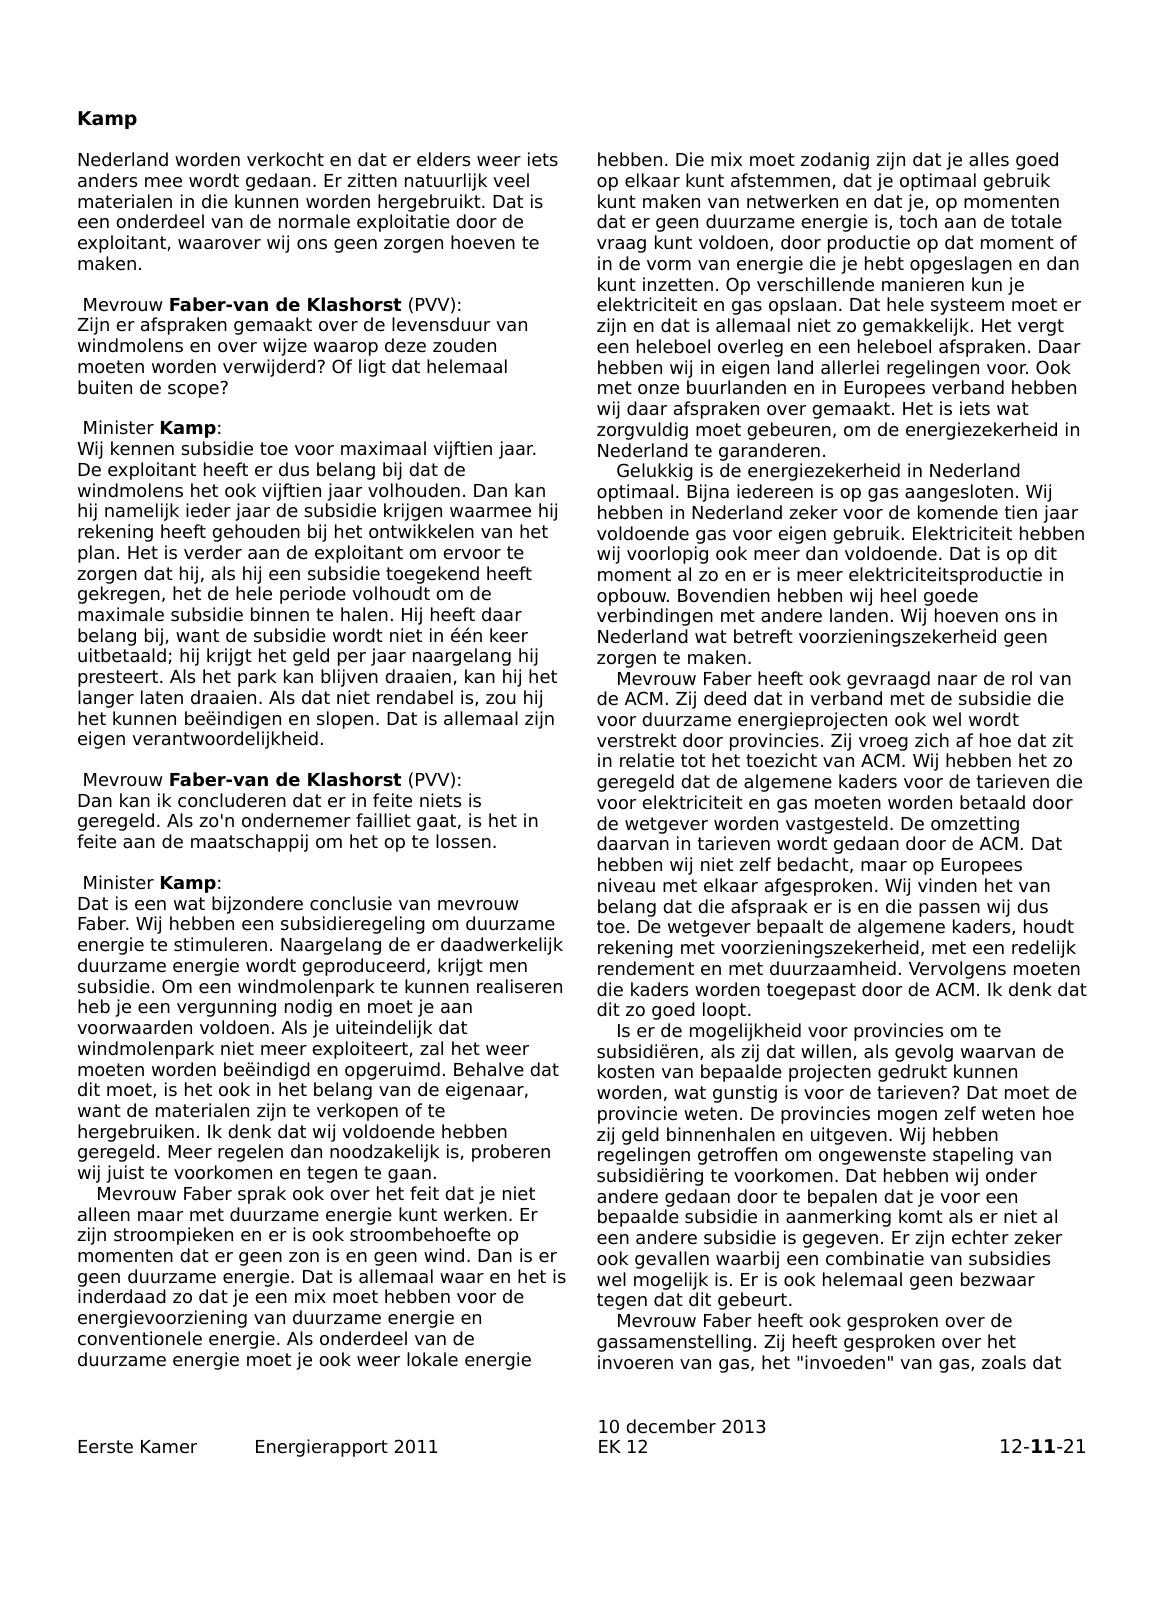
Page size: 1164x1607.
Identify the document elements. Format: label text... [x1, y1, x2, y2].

text Mevrouw Faber sprak ook over het feit dat je niet alleen maar met duurzame energie kunt werken. Er zijn stroompieken en er is ook stroombehoefte op momenten dat er geen zon is en geen wind. Dan is er geen duurzame energie. Dat is allemaal waar en het is inderdaad zo dat je een mix moet hebben voor de energievoorziening van duurzame energie en conventionele energie. Als onderdeel van de duurzame energie moet je ook weer lokale energie [77, 1184, 567, 1370]
text Mevrouw Faber-van de Klashorst (PVV): [77, 294, 567, 315]
text Dat is een wat bijzondere conclusie van mevrouw Faber. Wij hebben een subsidieregeling om duurzame energie te stimuleren. Naargelang de er daadwerkelijk duurzame energie wordt geproduceerd, krijgt men subsidie. Om een windmolenpark te kunnen realiseren heb je een vergunning nodig en moet je aan voorwaarden voldoen. Als je uiteindelijk dat windmolenpark niet meer exploiteert, zal het weer moeten worden beëindigd en opgeruimd. Behalve dat dit moet, is het ook in het belang van de eigenaar, want de materialen zijn te verkopen of te hergebruiken. Ik denk dat wij voldoende hebben geregeld. Meer regelen dan noodzakelijk is, proberen wij juist te voorkomen en tegen te gaan. [77, 893, 567, 1184]
text Is er de mogelijkheid voor provincies om te subsidiëren, als zij dat willen, als gevolg waarvan de kosten van bepaalde projecten gedrukt kunnen worden, wat gunstig is voor de tarieven? Dat moet de provincie weten. De provincies mogen zelf weten hoe zij geld binnenhalen en uitgeven. Wij hebben regelingen getroffen om ongewenste stapeling van subsidiëring te voorkomen. Dat hebben wij onder andere gedaan door te bepalen dat je voor een bepaalde subsidie in aanmerking komt als er niet al een andere subsidie is gegeven. Er zijn echter zeker ook gevallen waarbij een combinatie van subsidies wel mogelijk is. Er is ook helemaal geen bezwaar tegen dat dit gebeurt. [596, 1021, 1087, 1311]
text hebben. Die mix moet zodanig zijn dat je alles goed op elkaar kunt afstemmen, dat je optimaal gebruik kunt maken van netwerken en dat je, op momenten dat er geen duurzame energie is, toch aan de totale vraag kunt voldoen, door productie op dat moment of in de vorm van energie die je hebt opgeslagen en dan kunt inzetten. Op verschillende manieren kun je elektriciteit en gas opslaan. Dat hele systeem moet er zijn en dat is allemaal niet zo gemakkelijk. Het vergt een heleboel overleg en een heleboel afspraken. Daar hebben wij in eigen land allerlei regelingen voor. Ook met onze buurlanden en in Europees verband hebben wij daar afspraken over gemaakt. Het is iets wat zorgvuldig moet gebeuren, om de energiezekerheid in Nederland te garanderen. [596, 150, 1087, 461]
text Nederland worden verkocht en dat er elders weer iets anders mee wordt gedaan. Er zitten natuurlijk veel materialen in die kunnen worden hergebruikt. Dat is een onderdeel van de normale exploitatie door de exploitant, waarover wij ons geen zorgen hoeven te maken. [77, 150, 567, 274]
text Mevrouw Faber-van de Klashorst (PVV): [77, 770, 567, 791]
text Dan kan ik concluderen dat er in feite niets is geregeld. Als zo'n ondernemer failliet gaat, is het in feite aan de maatschappij om het op te lossen. [77, 791, 567, 853]
text Wij kennen subsidie toe voor maximaal vijftien jaar. De exploitant heeft er dus belang bij dat de windmolens het ook vijftien jaar volhouden. Dan kan hij namelijk ieder jaar de subsidie krijgen waarmee hij rekening heeft gehouden bij het ontwikkelen van het plan. Het is verder aan de exploitant om ervoor te zorgen dat hij, als hij een subsidie toegekend heeft gekregen, het de hele periode volhoudt om de maximale subsidie binnen te halen. Hij heeft daar belang bij, want de subsidie wordt niet in één keer uitbetaald; hij krijgt het geld per jaar naargelang hij presteert. Als het park kan blijven draaien, kan hij het langer laten draaien. Als dat niet rendabel is, zou hij het kunnen beëindigen en slopen. Dat is allemaal zijn eigen verantwoordelijkheid. [77, 439, 567, 750]
text Mevrouw Faber heeft ook gevraagd naar de rol van de ACM. Zij deed dat in verband met de subsidie die voor duurzame energieprojecten ook wel wordt verstrekt door provincies. Zij vroeg zich af hoe dat zit in relatie tot het toezicht van ACM. Wij hebben het zo geregeld dat de algemene kaders voor de tarieven die voor elektriciteit en gas moeten worden betaald door de wetgever worden vastgesteld. De omzetting daarvan in tarieven wordt gedaan door de ACM. Dat hebben wij niet zelf bedacht, maar op Europees niveau met elkaar afgesproken. Wij vinden het van belang dat die afspraak er is en die passen wij dus toe. De wetgever bepaalt de algemene kaders, houdt rekening met voorzieningszekerheid, met een redelijk rendement en met duurzaamheid. Vervolgens moeten die kaders worden toegepast door de ACM. Ik denk dat dit zo goed loopt. [596, 668, 1087, 1021]
text Minister Kamp: [77, 873, 567, 893]
text Mevrouw Faber heeft ook gesproken over de gassamenstelling. Zij heeft gesproken over het invoeren van gas, het "invoeden" van gas, zoals dat [596, 1311, 1087, 1373]
text Zijn er afspraken gemaakt over de levensduur van windmolens en over wijze waarop deze zouden moeten worden verwijderd? Of ligt dat helemaal buiten de scope? [77, 315, 567, 398]
text Minister Kamp: [77, 418, 567, 439]
text Gelukkig is de energiezekerheid in Nederland optimaal. Bijna iedereen is op gas aangesloten. Wij hebben in Nederland zeker voor de komende tien jaar voldoende gas voor eigen gebruik. Elektriciteit hebben wij voorlopig ook meer dan voldoende. Dat is op dit moment al zo en er is meer elektriciteitsproductie in opbouw. Bovendien hebben wij heel goede verbindingen met andere landen. Wij hoeven ons in Nederland wat betreft voorzieningszekerheid geen zorgen te maken. [596, 461, 1087, 668]
